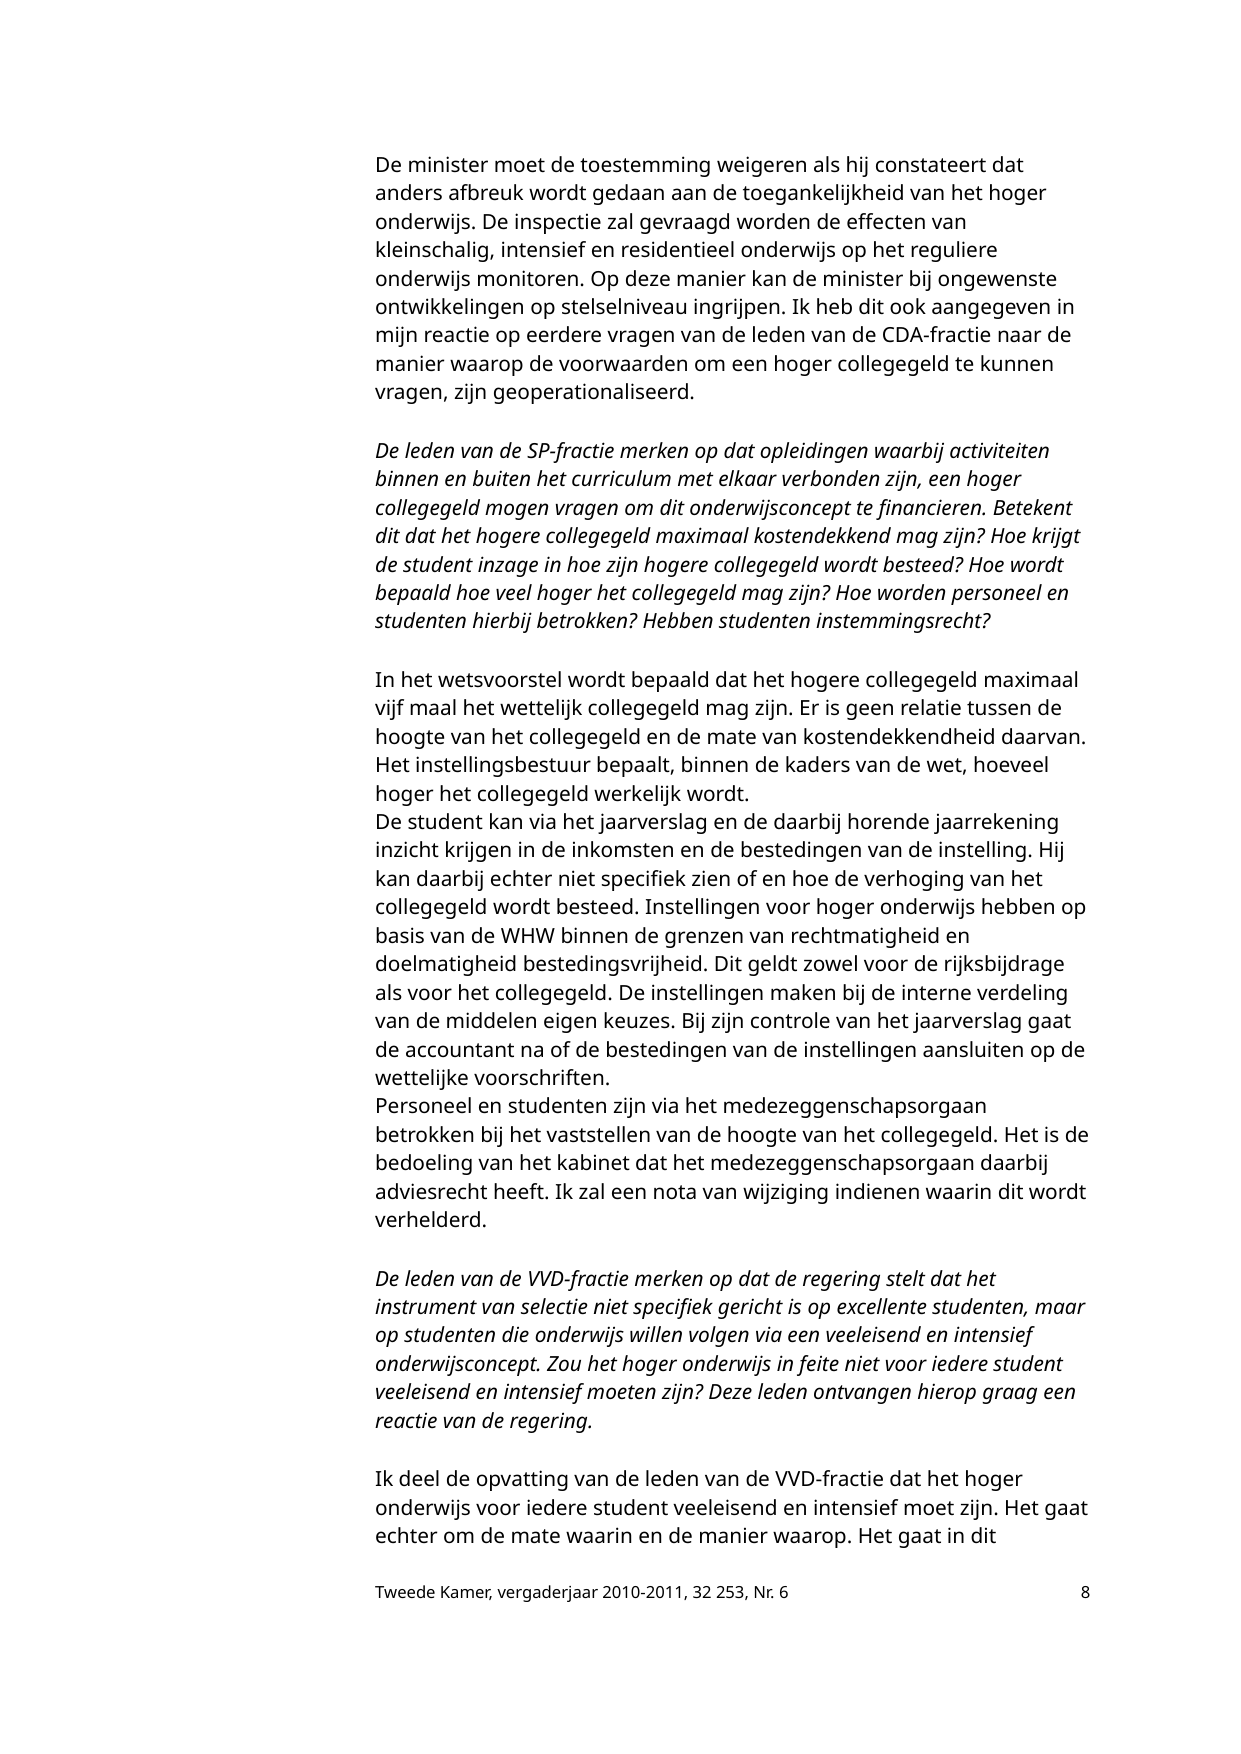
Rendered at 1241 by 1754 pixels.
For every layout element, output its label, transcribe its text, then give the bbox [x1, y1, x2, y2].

text In het wetsvoorstel wordt bepaald dat het hogere collegegeld maximaal vijf maal het wettelijk collegegeld mag zijn. Er is geen relatie tussen de hoogte van het collegegeld en de mate van kostendekkendheid daarvan. Het instellingsbestuur bepaalt, binnen de kaders van de wet, hoeveel hoger het collegegeld werkelijk wordt. [375, 665, 1090, 807]
text Personeel en studenten zijn via het medezeggenschapsorgaan betrokken bij het vaststellen van de hoogte van het collegegeld. Het is de bedoeling van het kabinet dat het medezeggenschapsorgaan daarbij adviesrecht heeft. Ik zal een nota van wijziging indienen waarin dit wordt verhelderd. [375, 1092, 1090, 1234]
text De leden van de SP-fractie merken op dat opleidingen waarbij activiteiten binnen en buiten het curriculum met elkaar verbonden zijn, een hoger collegegeld mogen vragen om dit onderwijsconcept te financieren. Betekent dit dat het hogere collegegeld maximaal kostendekkend mag zijn? Hoe krijgt de student inzage in hoe zijn hogere collegegeld wordt besteed? Hoe wordt bepaald hoe veel hoger het collegegeld mag zijn? Hoe worden personeel en studenten hierbij betrokken? Hebben studenten instemmingsrecht? [375, 436, 1090, 635]
text De leden van de VVD-fractie merken op dat de regering stelt dat het instrument van selectie niet specifiek gericht is op excellente studenten, maar op studenten die onderwijs willen volgen via een veeleisend en intensief onderwijsconcept. Zou het hoger onderwijs in feite niet voor iedere student veeleisend en intensief moeten zijn? Deze leden ontvangen hierop graag een reactie van de regering. [375, 1264, 1090, 1434]
text De minister moet de toestemming weigeren als hij constateert dat anders afbreuk wordt gedaan aan de toegankelijkheid van het hoger onderwijs. De inspectie zal gevraagd worden de effecten van kleinschalig, intensief en residentieel onderwijs op het reguliere onderwijs monitoren. Op deze manier kan de minister bij ongewenste ontwikkelingen op stelselniveau ingrijpen. Ik heb dit ook aangegeven in mijn reactie op eerdere vragen van de leden van de CDA-fractie naar de manier waarop de voorwaarden om een hoger collegegeld te kunnen vragen, zijn geoperationaliseerd. [375, 150, 1090, 406]
text De student kan via het jaarverslag en de daarbij horende jaarrekening inzicht krijgen in de inkomsten en de bestedingen van de instelling. Hij kan daarbij echter niet specifiek zien of en hoe de verhoging van het collegegeld wordt besteed. Instellingen voor hoger onderwijs hebben op basis van de WHW binnen de grenzen van rechtmatigheid en doelmatigheid bestedingsvrijheid. Dit geldt zowel voor de rijksbijdrage als voor het collegegeld. De instellingen maken bij de interne verdeling van de middelen eigen keuzes. Bij zijn controle van het jaarverslag gaat de accountant na of de bestedingen van de instellingen aansluiten op de wettelijke voorschriften. [375, 807, 1090, 1092]
text Ik deel de opvatting van de leden van de VVD-fractie dat het hoger onderwijs voor iedere student veeleisend en intensief moet zijn. Het gaat echter om de mate waarin en de manier waarop. Het gaat in dit [375, 1464, 1090, 1550]
